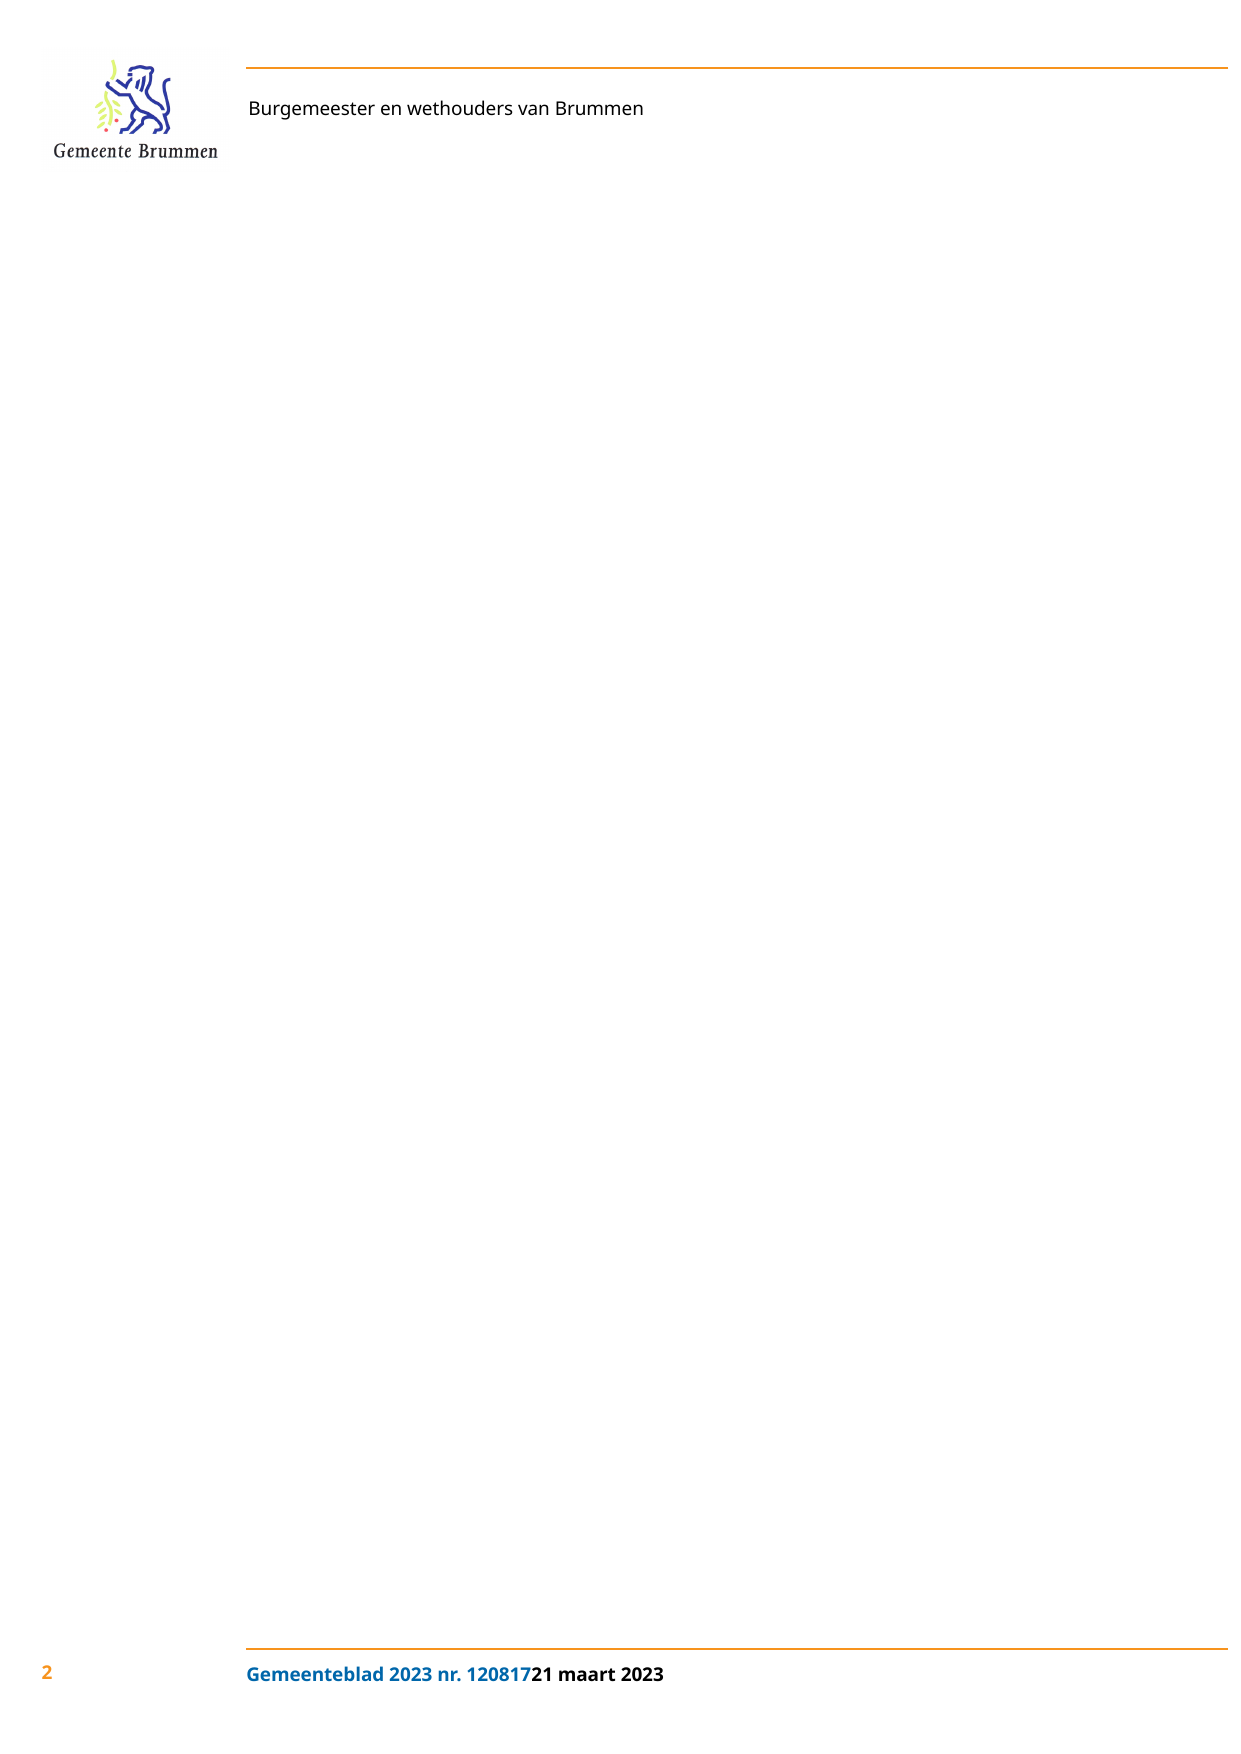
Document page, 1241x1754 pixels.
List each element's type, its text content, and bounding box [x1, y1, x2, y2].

text Burgemeester en wethouders van Brummen [248, 95, 1152, 121]
picture [41, 47, 231, 172]
